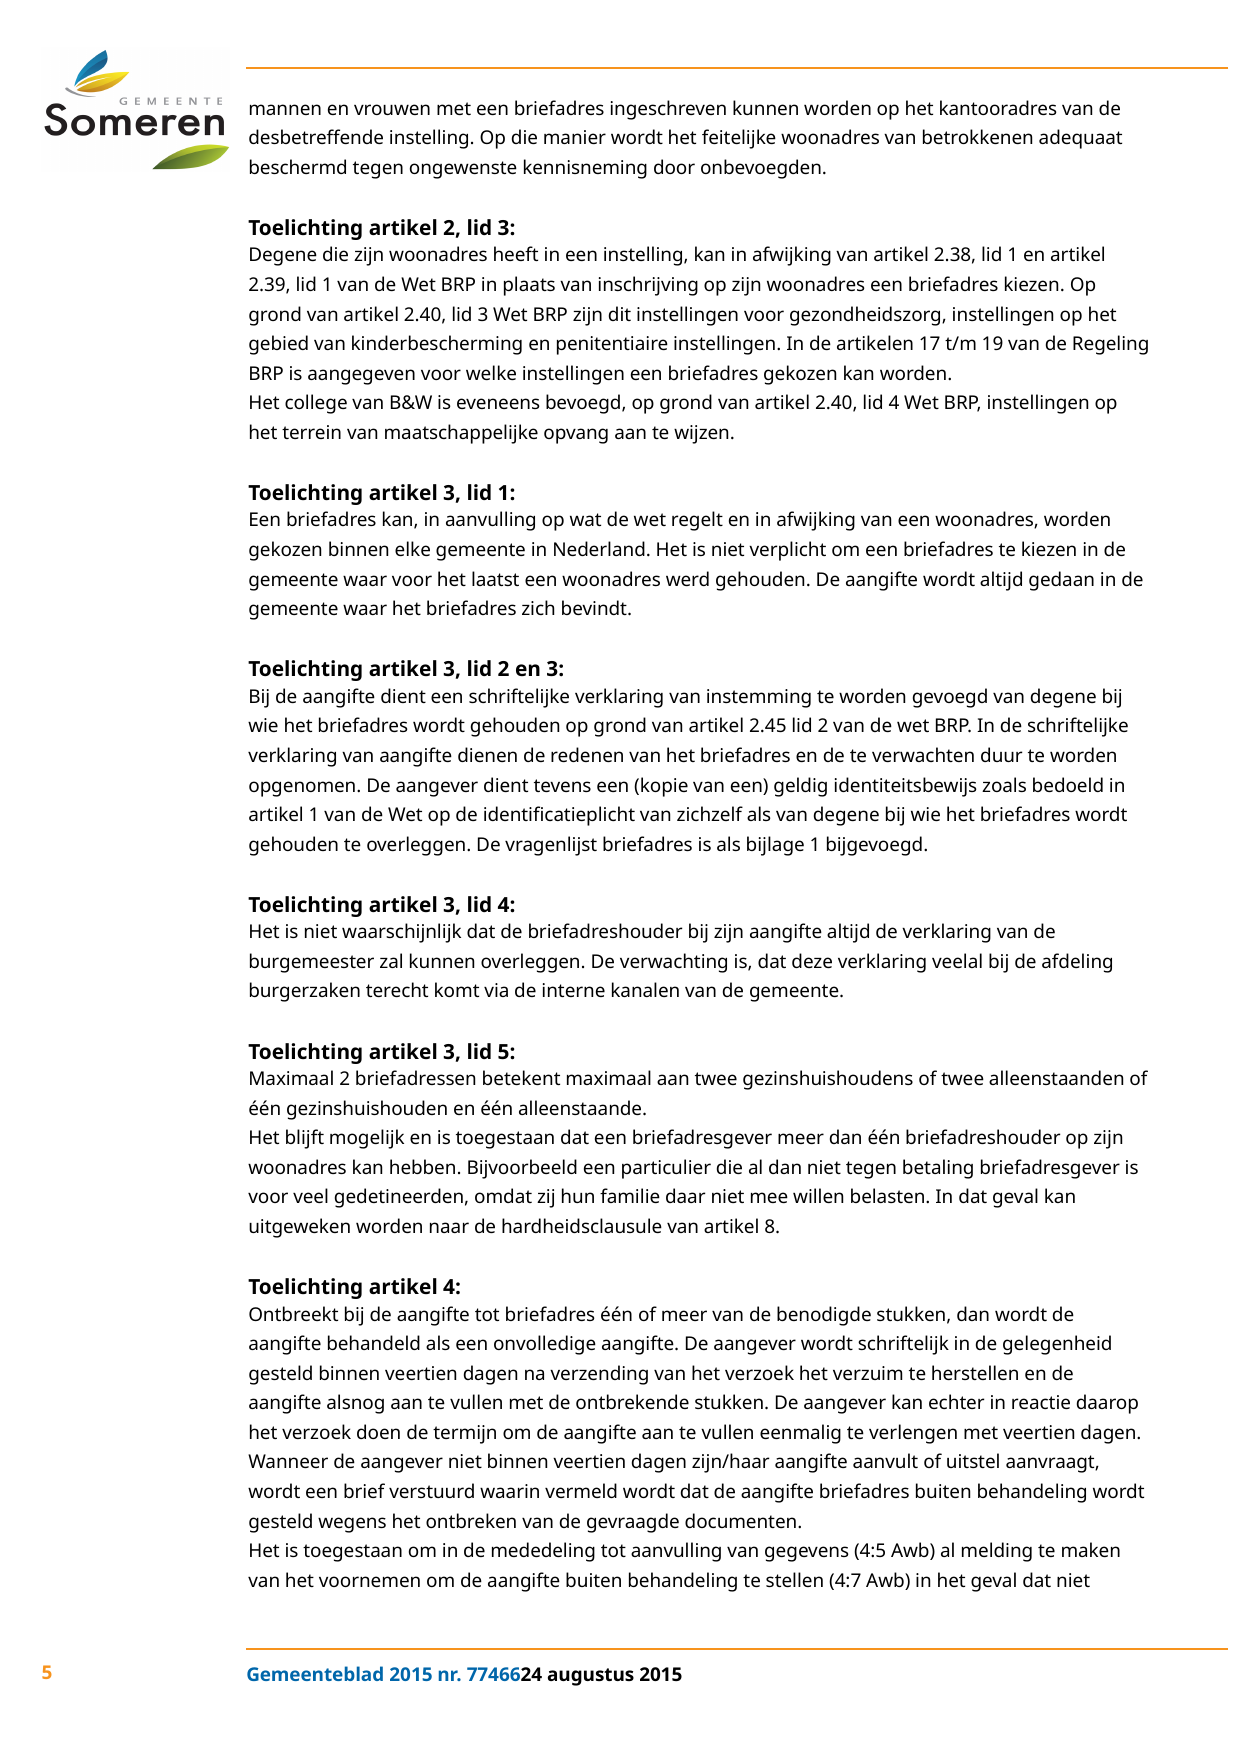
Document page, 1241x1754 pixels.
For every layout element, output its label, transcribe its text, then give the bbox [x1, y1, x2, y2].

text Toelichting artikel 4: [248, 1272, 1152, 1301]
text Wanneer de aangever niet binnen veertien dagen zijn/haar aangifte aanvult of uitstel aanvraagt, wordt een brief verstuurd waarin vermeld wordt dat de aangifte briefadres buiten behandeling wordt gesteld wegens het ontbreken van de gevraagde documenten. [248, 1449, 1152, 1534]
picture [41, 47, 231, 172]
text Toelichting artikel 3, lid 4: [248, 890, 1152, 918]
text Toelichting artikel 2, lid 3: [248, 213, 1152, 242]
text mannen en vrouwen met een briefadres ingeschreven kunnen worden op het kantooradres van de desbetreffende instelling. Op die manier wordt het feitelijke woonadres van betrokkenen adequaat beschermd tegen ongewenste kennisneming door onbevoegden. [248, 95, 1152, 180]
text Toelichting artikel 3, lid 2 en 3: [248, 654, 1152, 683]
text Het is toegestaan om in de mededeling tot aanvulling van gegevens (4:5 Awb) al melding te maken van het voornemen om de aangifte buiten behandeling te stellen (4:7 Awb) in het geval dat niet [248, 1537, 1152, 1593]
text Degene die zijn woonadres heeft in een instelling, kan in afwijking van artikel 2.38, lid 1 en artikel 2.39, lid 1 van de Wet BRP in plaats van inschrijving op zijn woonadres een briefadres kiezen. Op grond van artikel 2.40, lid 3 Wet BRP zijn dit instellingen voor gezondheidszorg, instellingen op het gebied van kinderbescherming en penitentiaire instellingen. In de artikelen 17 t/m 19 van de Regeling BRP is aangegeven voor welke instellingen een briefadres gekozen kan worden. [248, 242, 1152, 386]
text Ontbreekt bij de aangifte tot briefadres één of meer van de benodigde stukken, dan wordt de aangifte behandeld als een onvolledige aangifte. De aangever wordt schriftelijk in de gelegenheid gesteld binnen veertien dagen na verzending van het verzoek het verzuim te herstellen en de aangifte alsnog aan te vullen met de ontbrekende stukken. De aangever kan echter in reactie daarop het verzoek doen de termijn om de aangifte aan te vullen eenmalig te verlengen met veertien dagen. [248, 1301, 1152, 1445]
text Toelichting artikel 3, lid 1: [248, 478, 1152, 507]
text Het blijft mogelijk en is toegestaan dat een briefadresgever meer dan één briefadreshouder op zijn woonadres kan hebben. Bijvoorbeeld een particulier die al dan niet tegen betaling briefadresgever is voor veel gedetineerden, omdat zij hun familie daar niet mee willen belasten. In dat geval kan uitgeweken worden naar de hardheidsclausule van artikel 8. [248, 1124, 1152, 1239]
text Het college van B&W is eveneens bevoegd, op grond van artikel 2.40, lid 4 Wet BRP, instellingen op het terrein van maatschappelijke opvang aan te wijzen. [248, 389, 1152, 445]
text Bij de aangifte dient een schriftelijke verklaring van instemming te worden gevoegd van degene bij wie het briefadres wordt gehouden op grond van artikel 2.45 lid 2 van de wet BRP. In de schriftelijke verklaring van aangifte dienen de redenen van het briefadres en de te verwachten duur te worden opgenomen. De aangever dient tevens een (kopie van een) geldig identiteitsbewijs zoals bedoeld in artikel 1 van de Wet op de identificatieplicht van zichzelf als van degene bij wie het briefadres wordt gehouden te overleggen. De vragenlijst briefadres is als bijlage 1 bijgevoegd. [248, 683, 1152, 857]
text Een briefadres kan, in aanvulling op wat de wet regelt en in afwijking van een woonadres, worden gekozen binnen elke gemeente in Nederland. Het is niet verplicht om een briefadres te kiezen in de gemeente waar voor het laatst een woonadres werd gehouden. De aangifte wordt altijd gedaan in de gemeente waar het briefadres zich bevindt. [248, 507, 1152, 621]
text Maximaal 2 briefadressen betekent maximaal aan twee gezinshuishoudens of twee alleenstaanden of één gezinshuishouden en één alleenstaande. [248, 1065, 1152, 1121]
text Toelichting artikel 3, lid 5: [248, 1037, 1152, 1065]
text Het is niet waarschijnlijk dat de briefadreshouder bij zijn aangifte altijd de verklaring van de burgemeester zal kunnen overleggen. De verwachting is, dat deze verklaring veelal bij de afdeling burgerzaken terecht komt via de interne kanalen van de gemeente. [248, 918, 1152, 1003]
